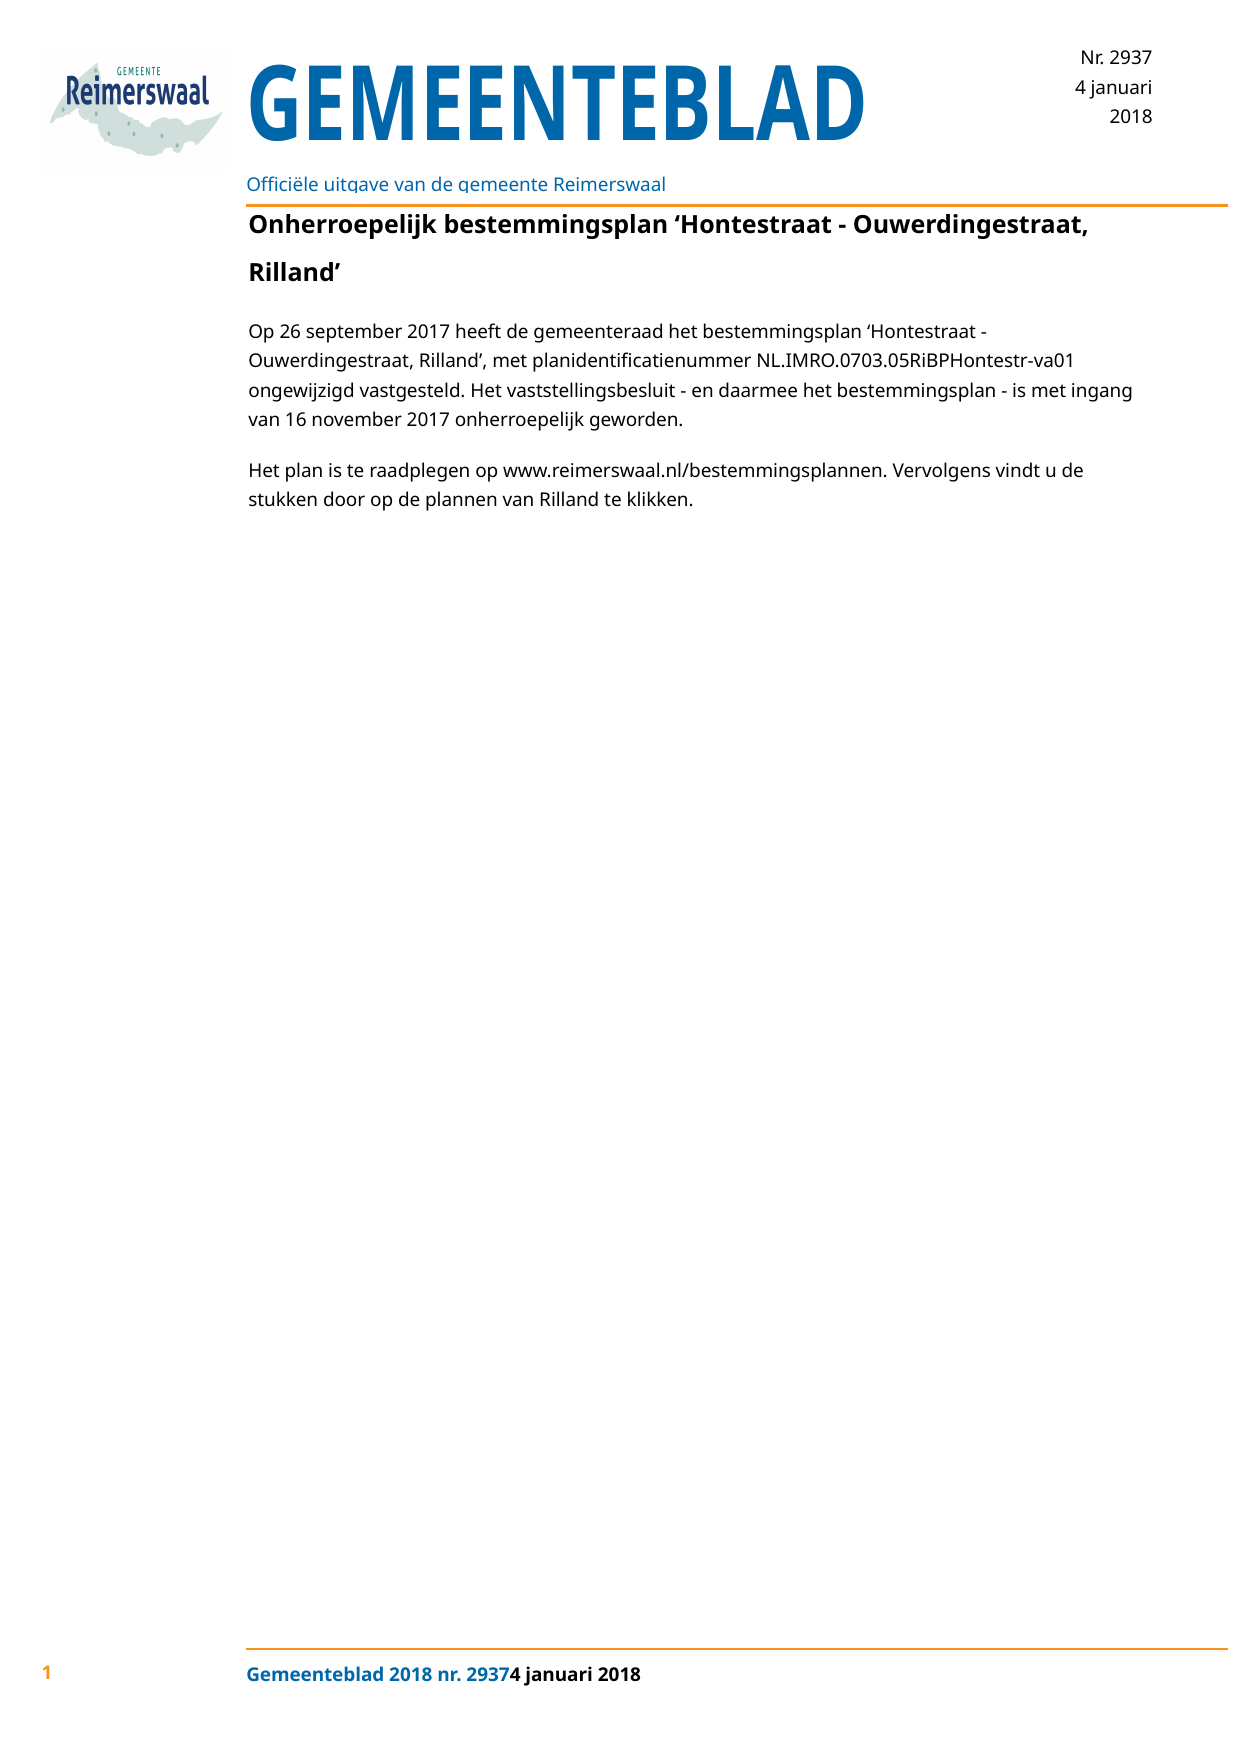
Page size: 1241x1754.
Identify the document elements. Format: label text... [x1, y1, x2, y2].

text Op 26 september 2017 heeft de gemeenteraad het bestemmingsplan ‘Hontestraat - Ouwerdingestraat, Rilland’, met planidentificatienummer NL.IMRO.0703.05RiBPHontestr-va01 ongewijzigd vastgesteld. Het vaststellingsbesluit - en daarmee het bestemmingsplan - is met ingang van 16 november 2017 onherroepelijk geworden. [248, 318, 1152, 432]
text Het plan is te raadplegen op www.reimerswaal.nl/bestemmingsplannen. Vervolgens vindt u de stukken door op de plannen van Rilland te klikken. [248, 457, 1152, 512]
picture [41, 47, 231, 172]
text Onherroepelijk bestemmingsplan ‘Hontestraat - Ouwerdingestraat, Rilland’ [248, 207, 1152, 288]
